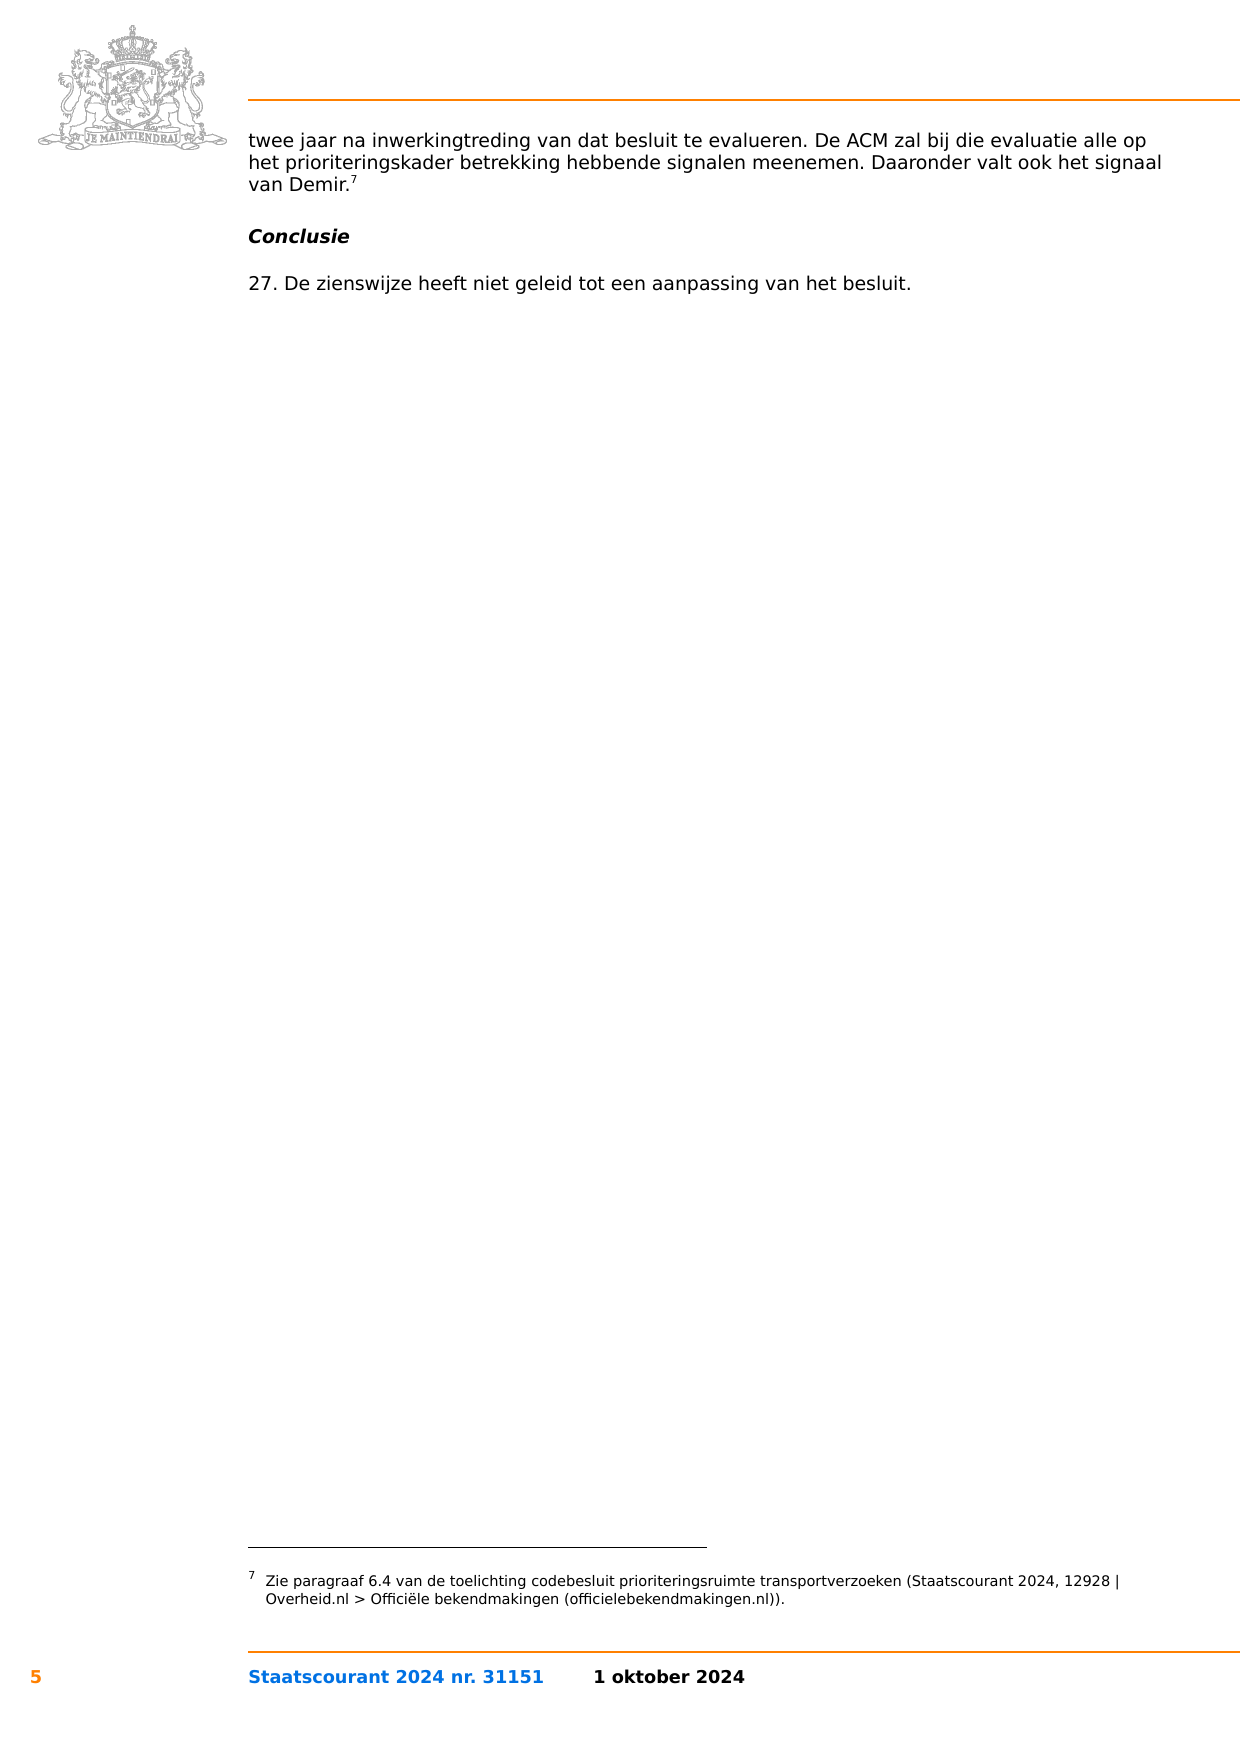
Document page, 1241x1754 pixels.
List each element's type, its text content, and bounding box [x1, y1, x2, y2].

subtitle Conclusie [248, 226, 1163, 248]
text Zie paragraaf 6.4 van de toelichting codebesluit prioriteringsruimte transportverzoeken (Staatscourant 2024, 12928 | Overheid.nl > Officiële bekendmakingen (officielebekendmakingen.nl)). [248, 1569, 1163, 1608]
text twee jaar na inwerkingtreding van dat besluit te evalueren. De ACM zal bij die evaluatie alle op het prioriteringskader betrekking hebbende signalen meenemen. Daaronder valt ook het signaal van Demir. [248, 130, 1163, 196]
picture [38, 25, 227, 150]
text 27. De zienswijze heeft niet geleid tot een aanpassing van het besluit. [248, 273, 1163, 295]
